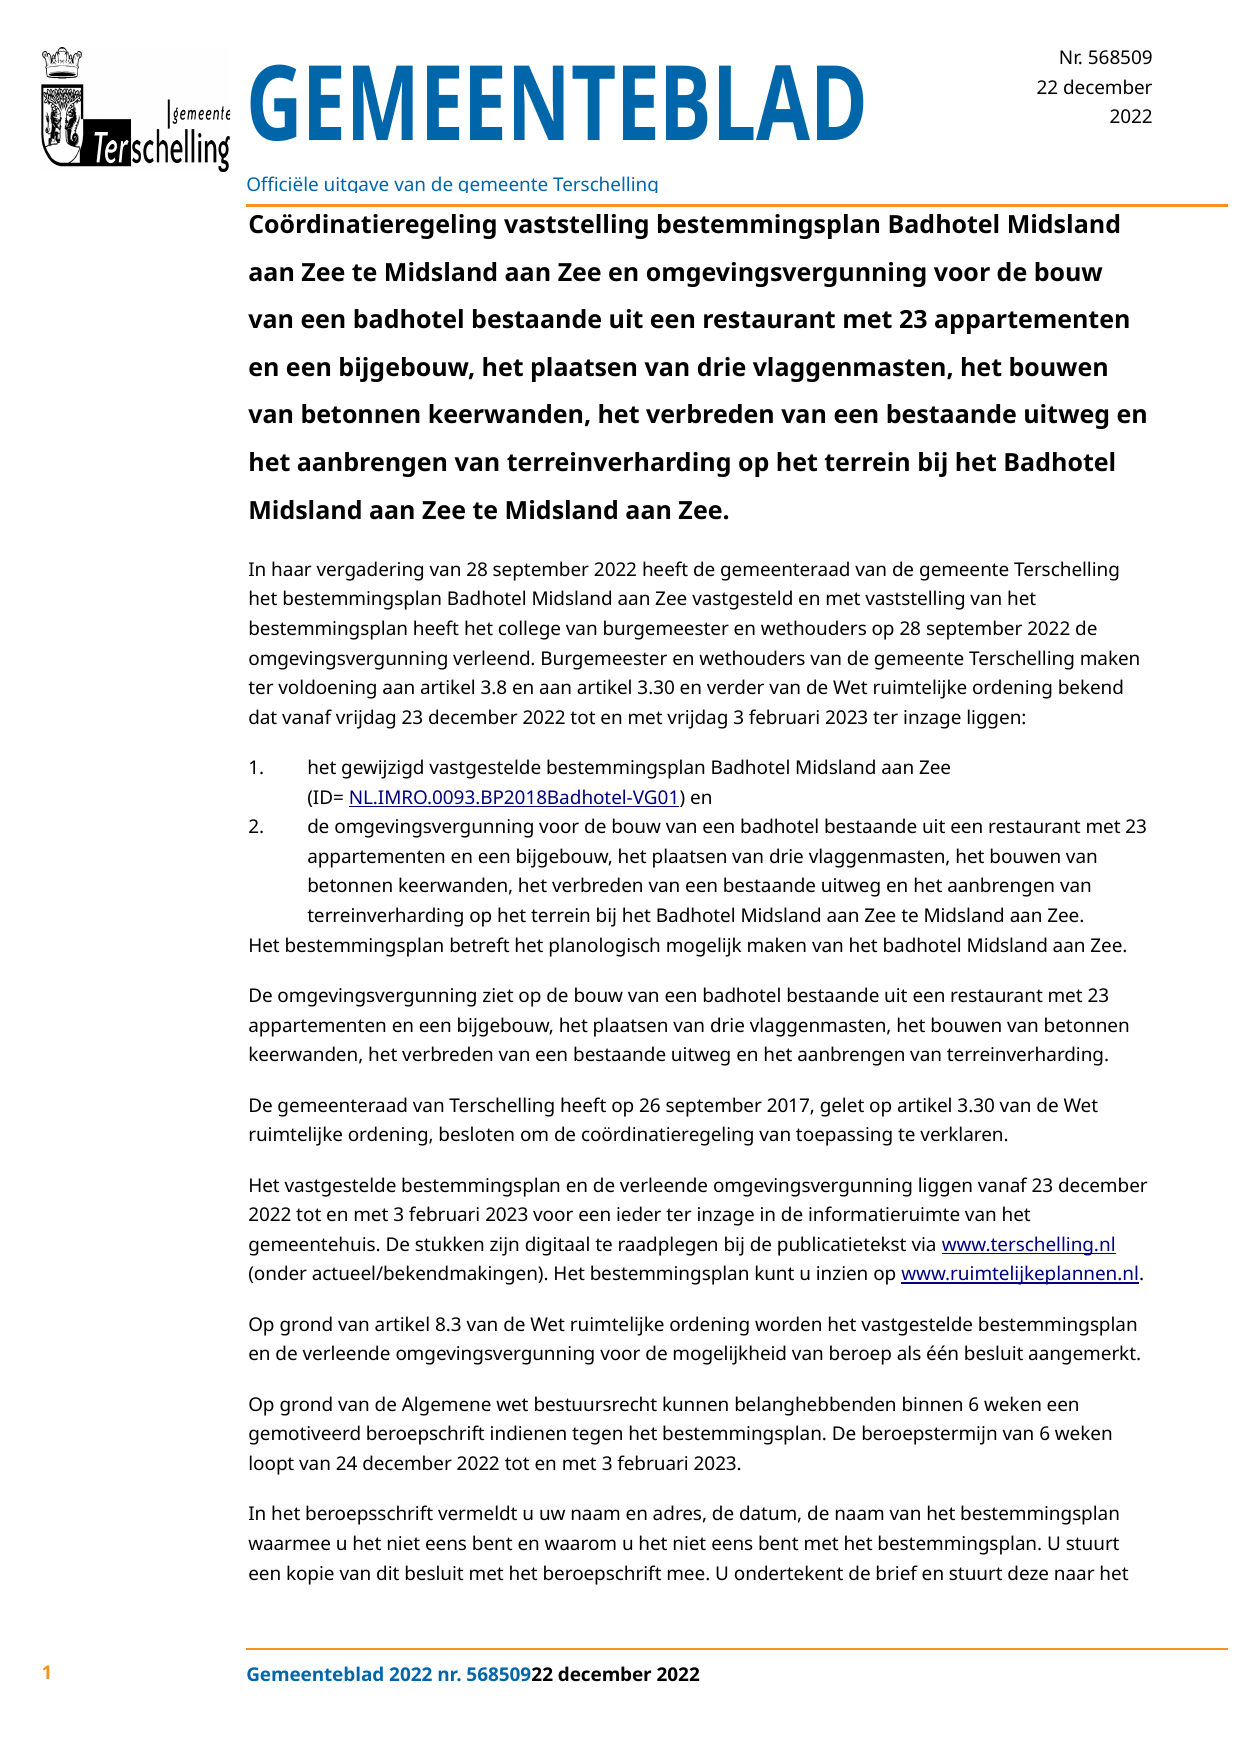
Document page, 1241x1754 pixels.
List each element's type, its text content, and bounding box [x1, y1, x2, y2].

text Het bestemmingsplan betreft het planologisch mogelijk maken van het badhotel Midsland aan Zee. [248, 932, 1152, 957]
list het gewijzigd vastgestelde bestemmingsplan Badhotel Midsland aan Zee [248, 754, 1152, 780]
text De omgevingsvergunning ziet op de bouw van een badhotel bestaande uit een restaurant met 23 appartementen en een bijgebouw, het plaatsen van drie vlaggenmasten, het bouwen van betonnen keerwanden, het verbreden van een bestaande uitweg en het aanbrengen van terreinverharding. [248, 982, 1152, 1067]
text Coördinatieregeling vaststelling bestemmingsplan Badhotel Midsland aan Zee te Midsland aan Zee en omgevingsvergunning voor de bouw van een badhotel bestaande uit een restaurant met 23 appartementen en een bijgebouw, het plaatsen van drie vlaggenmasten, het bouwen van betonnen keerwanden, het verbreden van een bestaande uitweg en het aanbrengen van terreinverharding op het terrein bij het Badhotel Midsland aan Zee te Midsland aan Zee. [248, 207, 1152, 526]
text De gemeenteraad van Terschelling heeft op 26 september 2017, gelet op artikel 3.30 van de Wet ruimtelijke ordening, besloten om de coördinatieregeling van toepassing te verklaren. [248, 1092, 1152, 1147]
list (ID= NL.IMRO.0093.BP2018Badhotel-VG01) en [248, 784, 1152, 809]
text In haar vergadering van 28 september 2022 heeft de gemeenteraad van de gemeente Terschelling het bestemmingsplan Badhotel Midsland aan Zee vastgesteld en met vaststelling van het bestemmingsplan heeft het college van burgemeester en wethouders op 28 september 2022 de omgevingsvergunning verleend. Burgemeester en wethouders van de gemeente Terschelling maken ter voldoening aan artikel 3.8 en aan artikel 3.30 en verder van de Wet ruimtelijke ordening bekend dat vanaf vrijdag 23 december 2022 tot en met vrijdag 3 februari 2023 ter inzage liggen: [248, 556, 1152, 729]
picture [41, 47, 231, 172]
text In het beroepsschrift vermeldt u uw naam en adres, de datum, de naam van het bestemmingsplan waarmee u het niet eens bent en waarom u het niet eens bent met het bestemmingsplan. U stuurt een kopie van dit besluit met het beroepschrift mee. U ondertekent de brief en stuurt deze naar het [248, 1501, 1152, 1585]
list de omgevingsvergunning voor de bouw van een badhotel bestaande uit een restaurant met 23 appartementen en een bijgebouw, het plaatsen van drie vlaggenmasten, het bouwen van betonnen keerwanden, het verbreden van een bestaande uitweg en het aanbrengen van terreinverharding op het terrein bij het Badhotel Midsland aan Zee te Midsland aan Zee. [248, 813, 1152, 928]
text Op grond van de Algemene wet bestuursrecht kunnen belanghebbenden binnen 6 weken een gemotiveerd beroepschrift indienen tegen het bestemmingsplan. De beroepstermijn van 6 weken loopt van 24 december 2022 tot en met 3 februari 2023. [248, 1391, 1152, 1476]
text Op grond van artikel 8.3 van de Wet ruimtelijke ordening worden het vastgestelde bestemmingsplan en de verleende omgevingsvergunning voor de mogelijkheid van beroep als één besluit aangemerkt. [248, 1311, 1152, 1366]
text Het vastgestelde bestemmingsplan en de verleende omgevingsvergunning liggen vanaf 23 december 2022 tot en met 3 februari 2023 voor een ieder ter inzage in de informatieruimte van het gemeentehuis. De stukken zijn digitaal te raadplegen bij de publicatietekst via www.terschelling.nl (onder actueel/bekendmakingen). Het bestemmingsplan kunt u inzien op www.ruimtelijkeplannen.nl. [248, 1172, 1152, 1286]
